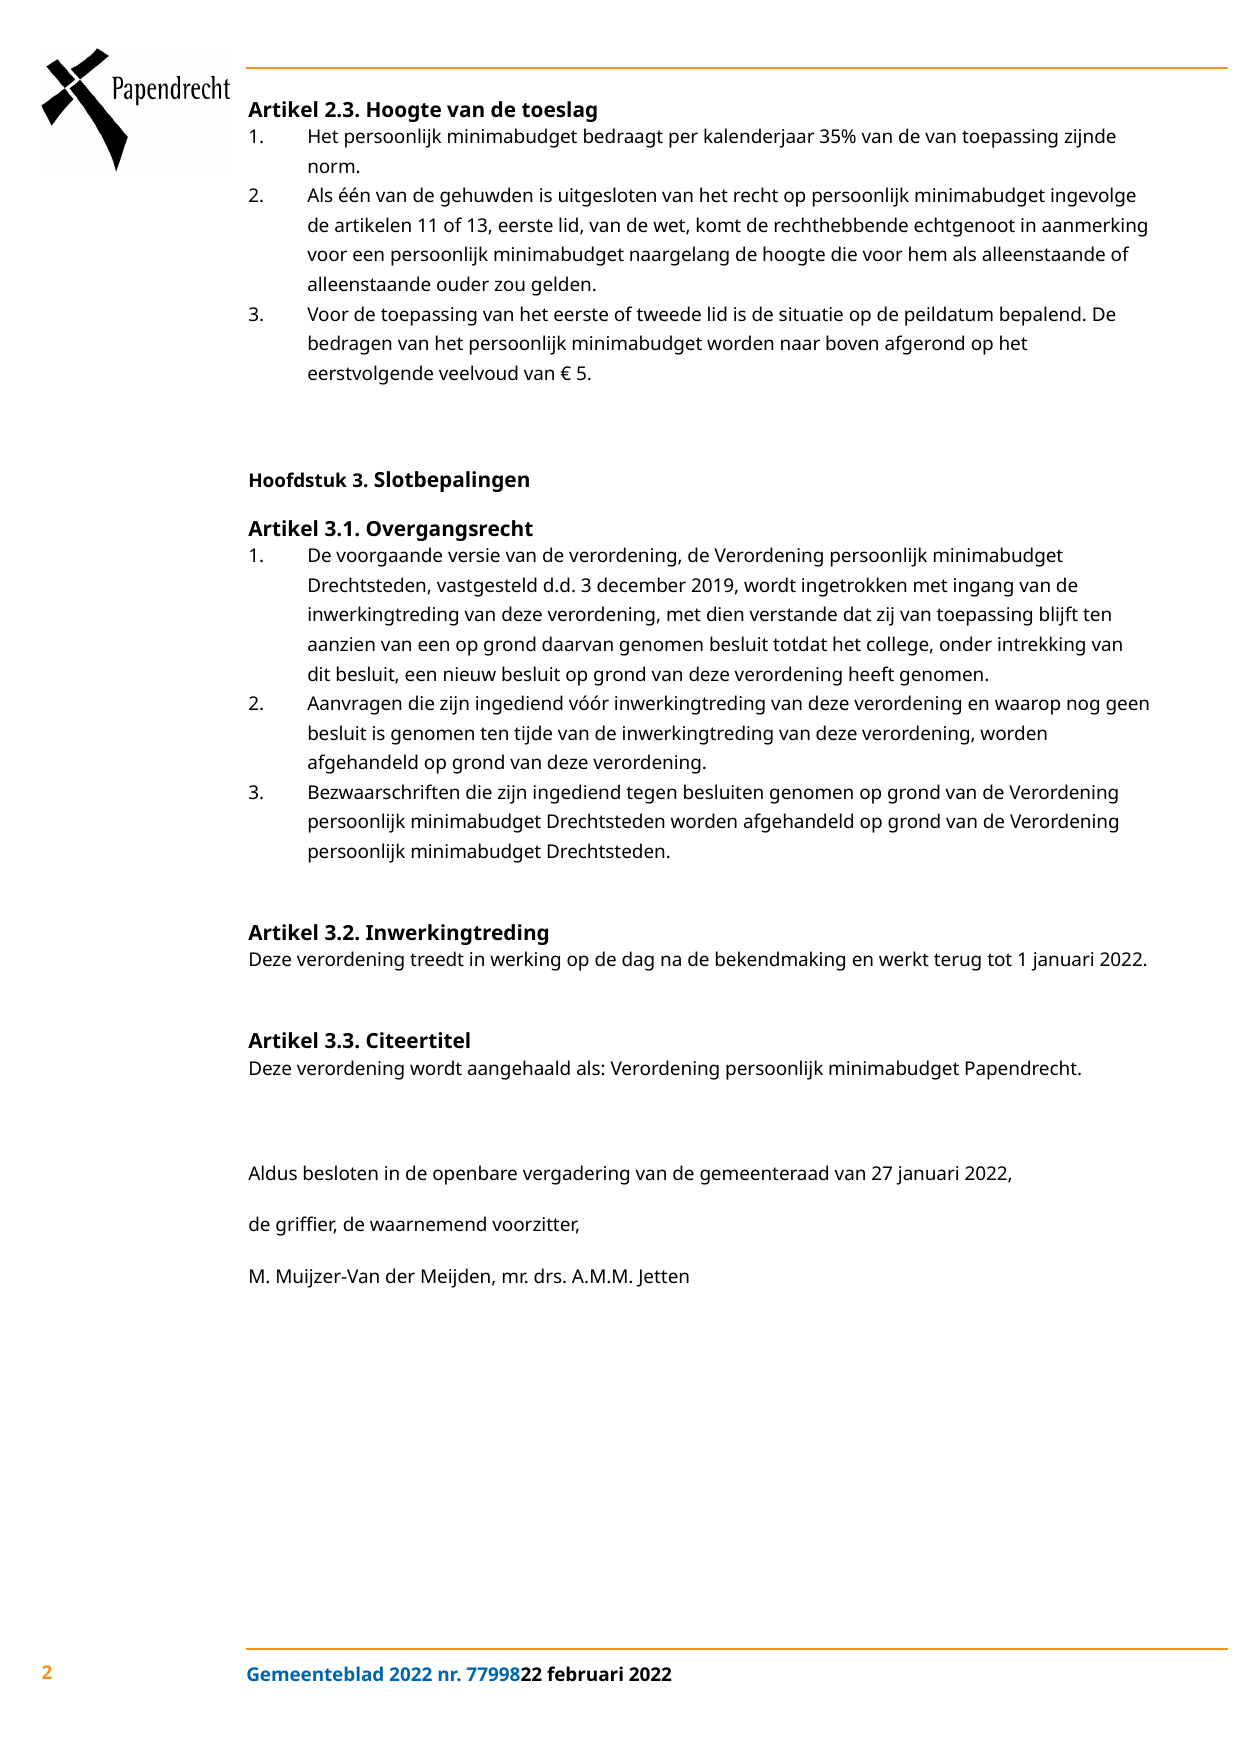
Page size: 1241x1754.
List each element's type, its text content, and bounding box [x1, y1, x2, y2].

text Deze verordening wordt aangehaald als: Verordening persoonlijk minimabudget Papendrecht. [248, 1055, 1152, 1081]
list Voor de toepassing van het eerste of tweede lid is de situatie op de peildatum bepalend. De bedragen van het persoonlijk minimabudget worden naar boven afgerond op het eerstvolgende veelvoud van € 5. [248, 301, 1152, 386]
text Artikel 3.1. Overgangsrecht [248, 514, 1152, 542]
text de griffier, de waarnemend voorzitter, [248, 1211, 1152, 1237]
picture [41, 47, 231, 172]
text Hoofdstuk 3. Slotbepalingen [248, 465, 1152, 493]
list Bezwaarschriften die zijn ingediend tegen besluiten genomen op grond van de Verordening persoonlijk minimabudget Drechtsteden worden afgehandeld op grond van de Verordening persoonlijk minimabudget Drechtsteden. [248, 779, 1152, 864]
text Artikel 3.2. Inwerkingtreding [248, 918, 1152, 947]
list Als één van de gehuwden is uitgesloten van het recht op persoonlijk minimabudget ingevolge de artikelen 11 of 13, eerste lid, van de wet, komt de rechthebbende echtgenoot in aanmerking voor een persoonlijk minimabudget naargelang de hoogte die voor hem als alleenstaande of alleenstaande ouder zou gelden. [248, 182, 1152, 297]
text M. Muijzer-Van der Meijden, mr. drs. A.M.M. Jetten [248, 1263, 1152, 1288]
text Artikel 3.3. Citeertitel [248, 1027, 1152, 1055]
text Aldus besloten in de openbare vergadering van de gemeenteraad van 27 januari 2022, [248, 1160, 1152, 1186]
list Het persoonlijk minimabudget bedraagt per kalenderjaar 35% van de van toepassing zijnde norm. [248, 123, 1152, 178]
text Deze verordening treedt in werking op de dag na de bekendmaking en werkt terug tot 1 januari 2022. [248, 947, 1152, 972]
text Artikel 2.3. Hoogte van de toeslag [248, 95, 1152, 123]
list De voorgaande versie van de verordening, de Verordening persoonlijk minimabudget Drechtsteden, vastgesteld d.d. 3 december 2019, wordt ingetrokken met ingang van de inwerkingtreding van deze verordening, met dien verstande dat zij van toepassing blijft ten aanzien van een op grond daarvan genomen besluit totdat het college, onder intrekking van dit besluit, een nieuw besluit op grond van deze verordening heeft genomen. [248, 542, 1152, 686]
list Aanvragen die zijn ingediend vóór inwerkingtreding van deze verordening en waarop nog geen besluit is genomen ten tijde van de inwerkingtreding van deze verordening, worden afgehandeld op grond van deze verordening. [248, 690, 1152, 775]
